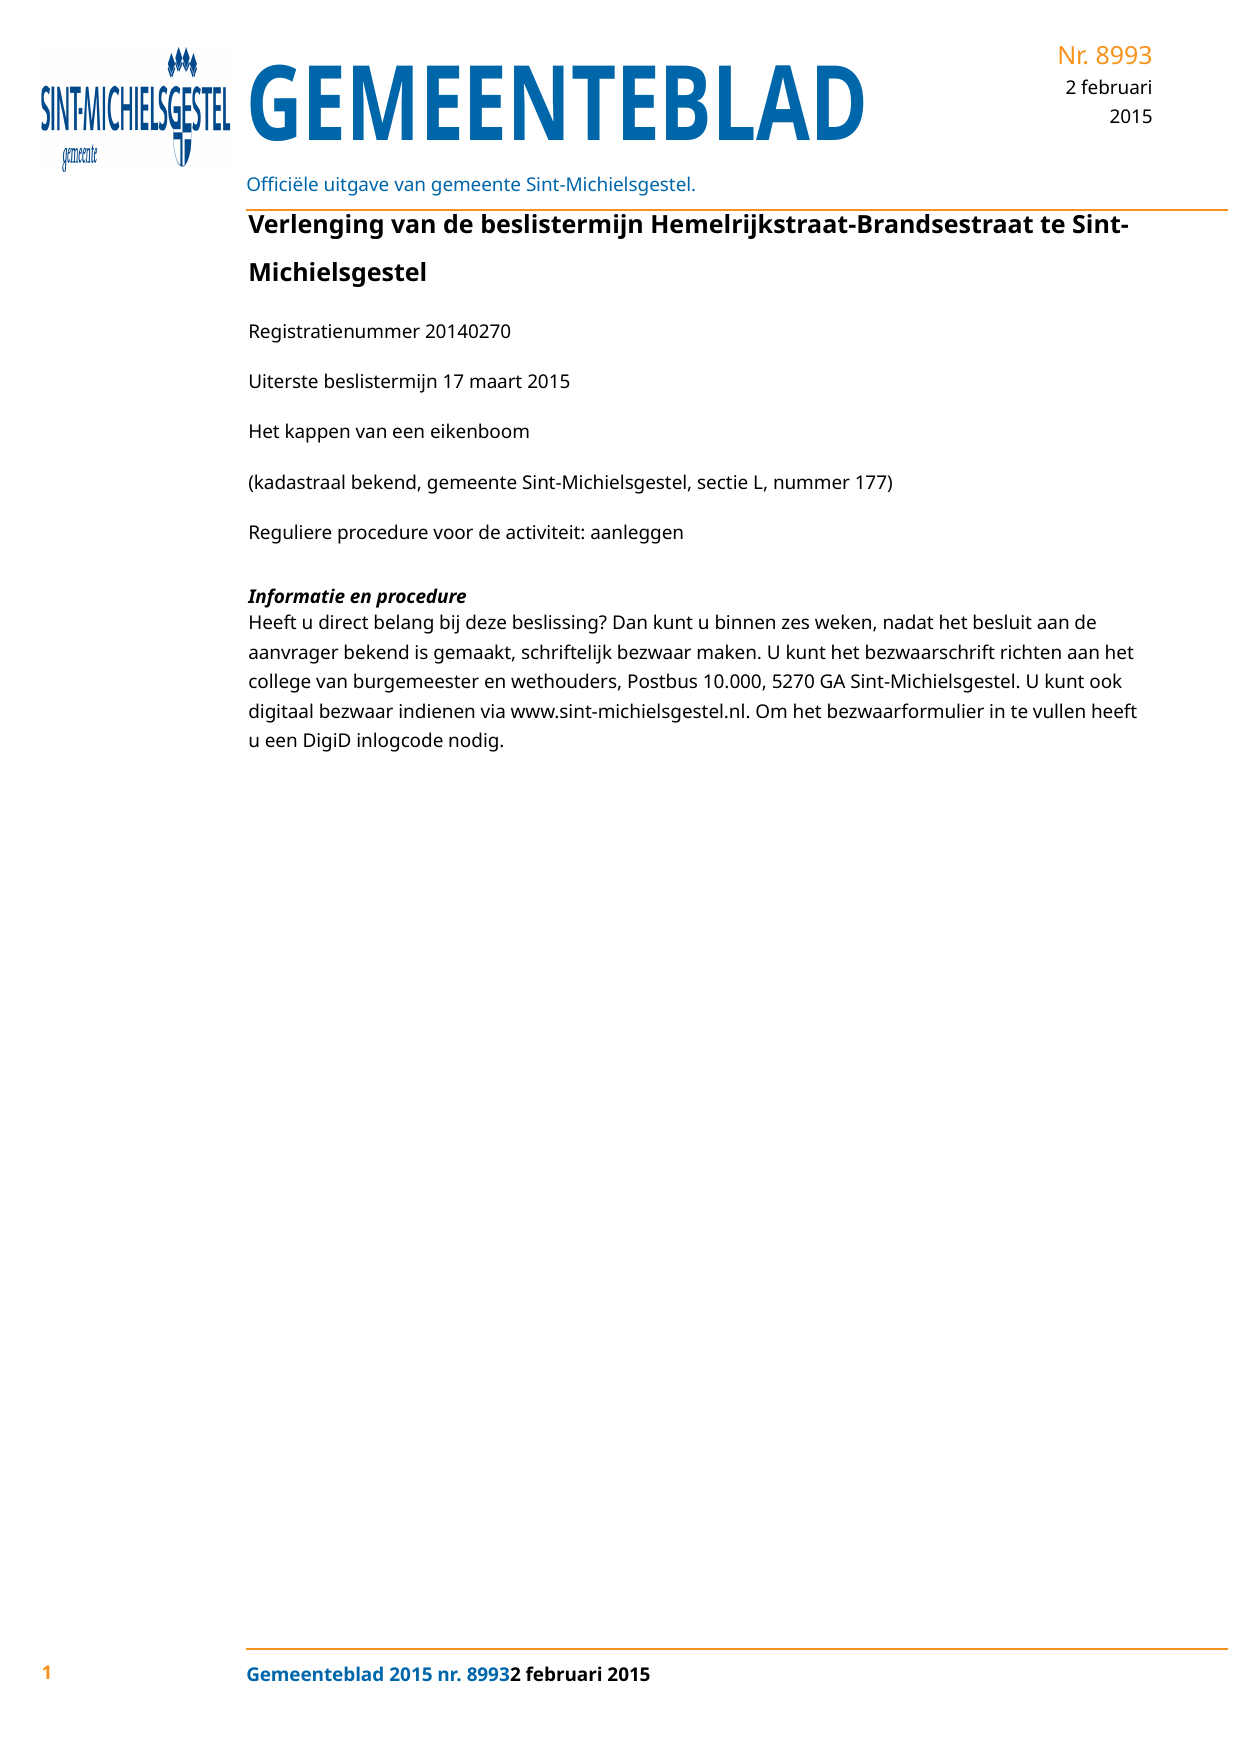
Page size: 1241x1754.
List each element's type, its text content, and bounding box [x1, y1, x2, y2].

picture [41, 47, 231, 172]
text Informatie en procedure [248, 583, 1152, 609]
text Het kappen van een eikenboom [248, 419, 1152, 444]
text Registratienummer 20140270 [248, 318, 1152, 344]
text Heeft u direct belang bij deze beslissing? Dan kunt u binnen zes weken, nadat het besluit aan de aanvrager bekend is gemaakt, schriftelijk bezwaar maken. U kunt het bezwaarschrift richten aan het college van burgemeester en wethouders, Postbus 10.000, 5270 GA Sint-Michielsgestel. U kunt ook digitaal bezwaar indienen via www.sint-michielsgestel.nl. Om het bezwaarformulier in te vullen heeft u een DigiD inlogcode nodig. [248, 609, 1152, 753]
text (kadastraal bekend, gemeente Sint-Michielsgestel, sectie L, nummer 177) [248, 469, 1152, 495]
text Uiterste beslistermijn 17 maart 2015 [248, 368, 1152, 394]
text Reguliere procedure voor de activiteit: aanleggen [248, 519, 1152, 545]
text Verlenging van de beslistermijn Hemelrijkstraat-Brandsestraat te Sint-Michielsgestel [248, 211, 1152, 288]
